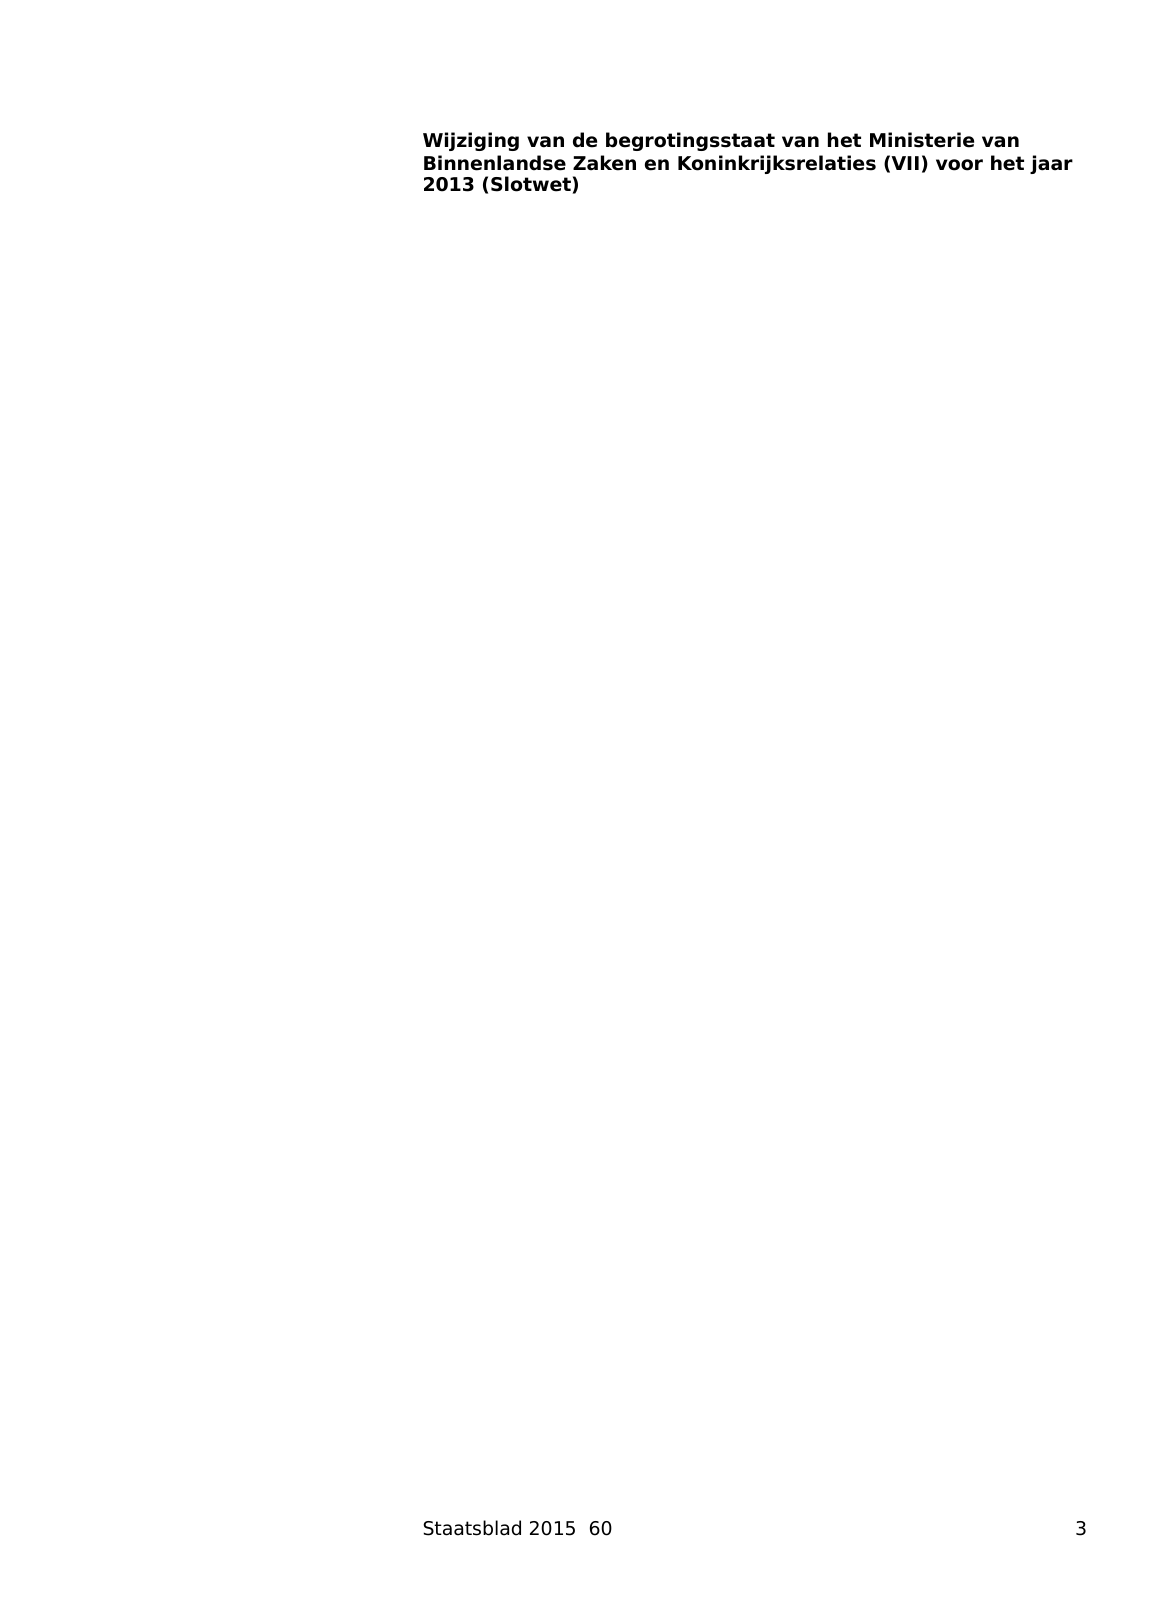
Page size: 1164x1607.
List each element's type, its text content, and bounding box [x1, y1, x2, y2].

subtitle Wijziging van de begrotingsstaat van het Ministerie van Binnenlandse Zaken en Koninkrijksrelaties (VII) voor het jaar 2013 (Slotwet) [422, 130, 1087, 196]
